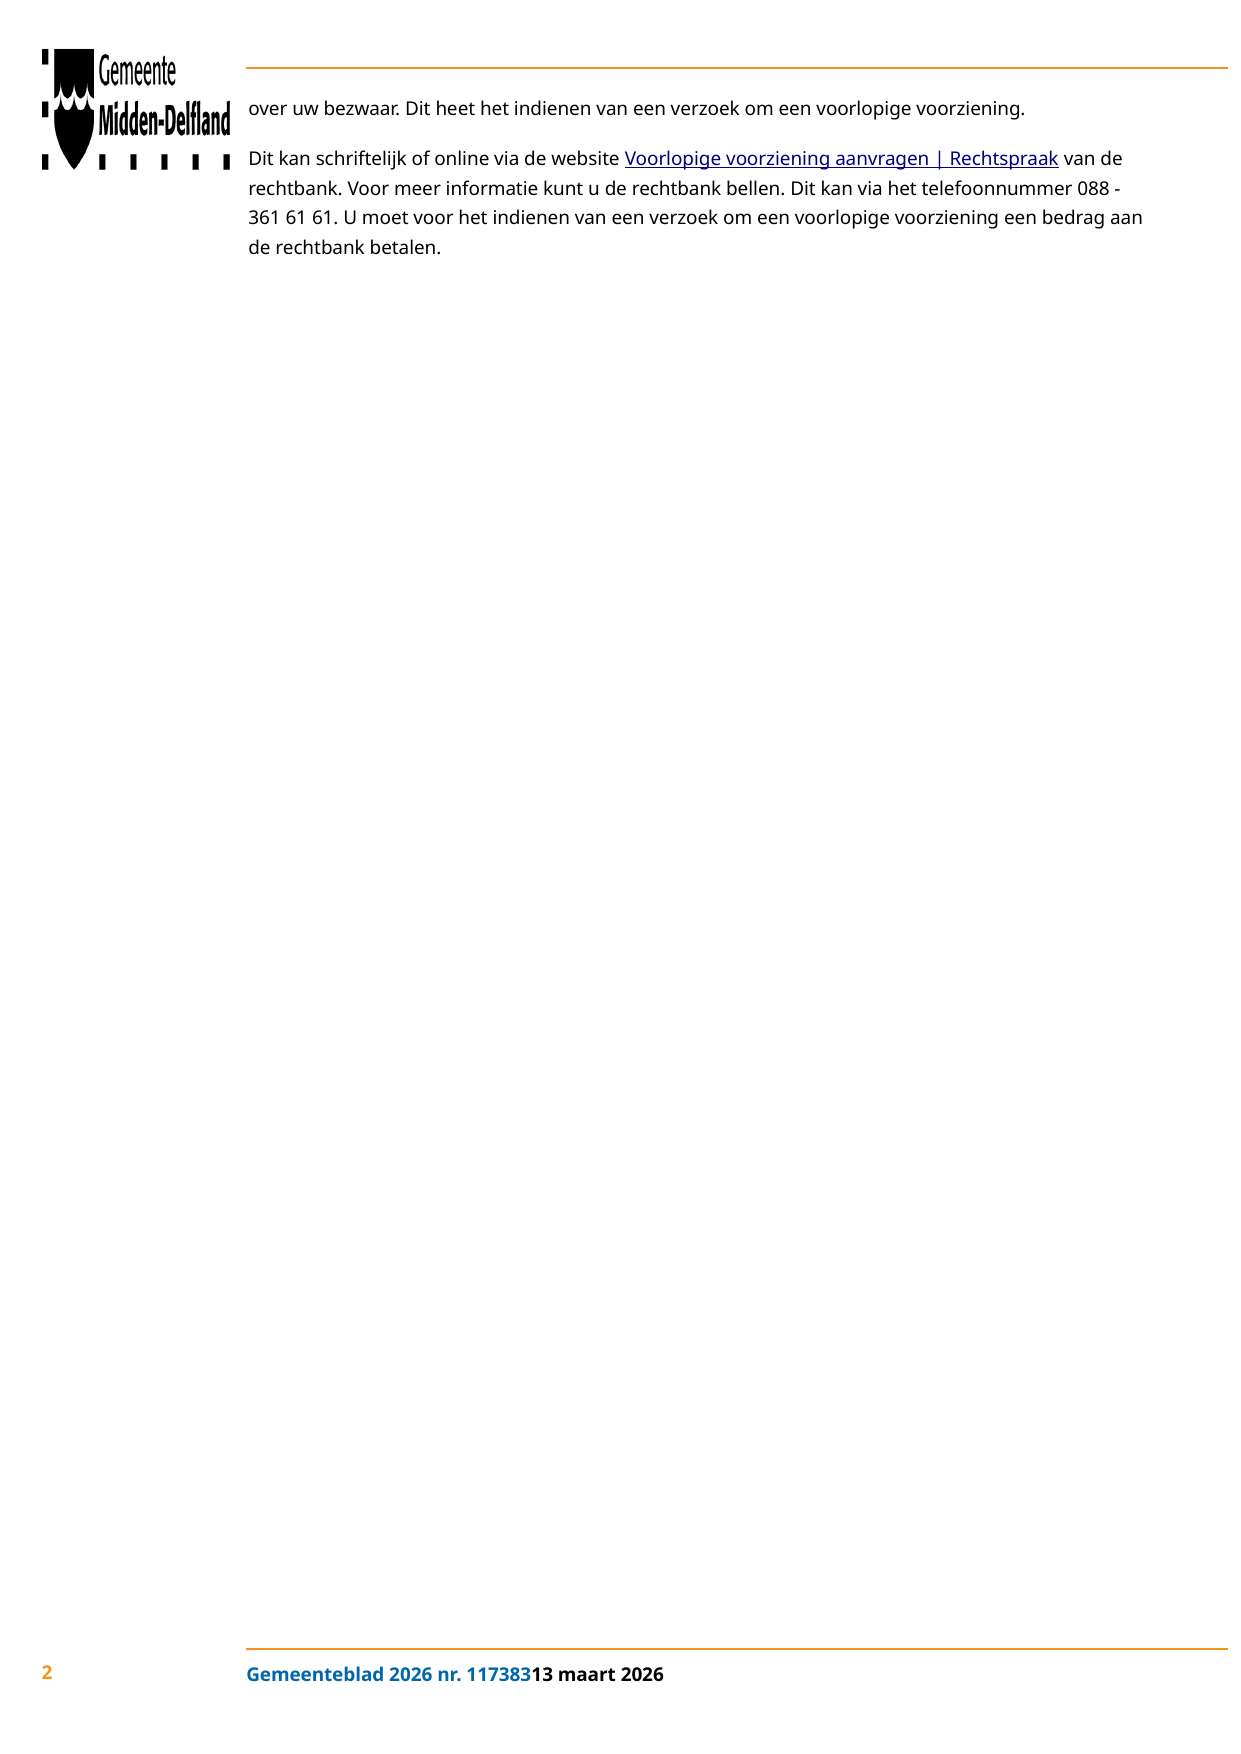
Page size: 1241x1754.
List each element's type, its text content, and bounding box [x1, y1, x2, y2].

text Dit kan schriftelijk of online via de website Voorlopige voorziening aanvragen | Rechtspraak van de rechtbank. Voor meer informatie kunt u de rechtbank bellen. Dit kan via het telefoonnummer 088 - 361 61 61. U moet voor het indienen van een verzoek om een voorlopige voorziening een bedrag aan de rechtbank betalen. [248, 145, 1152, 260]
text over uw bezwaar. Dit heet het indienen van een verzoek om een voorlopige voorziening. [248, 95, 1152, 121]
picture [41, 47, 231, 172]
